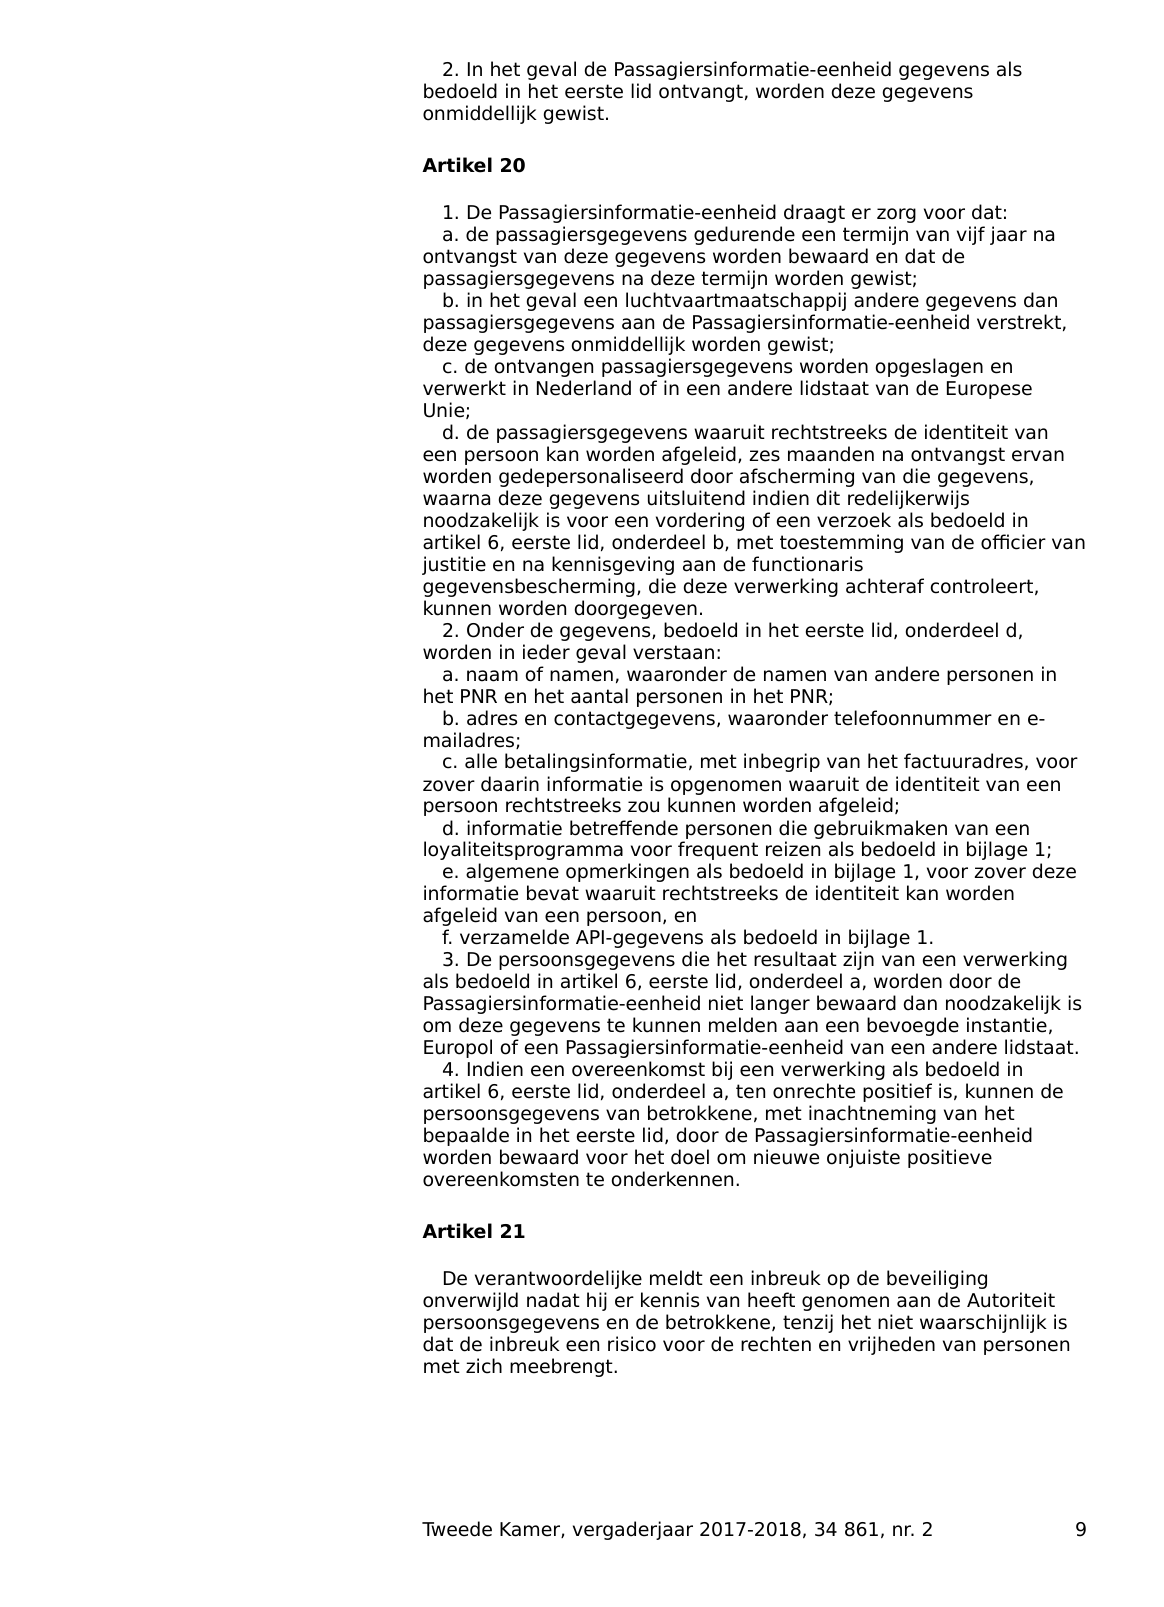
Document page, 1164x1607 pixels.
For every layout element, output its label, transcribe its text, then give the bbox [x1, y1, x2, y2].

text 2. Onder de gegevens, bedoeld in het eerste lid, onderdeel d, worden in ieder geval verstaan: [422, 619, 1087, 663]
text c. de ontvangen passagiersgegevens worden opgeslagen en verwerkt in Nederland of in een andere lidstaat van de Europese Unie; [422, 356, 1087, 422]
subtitle Artikel 21 [422, 1221, 1087, 1243]
text f. verzamelde API-gegevens als bedoeld in bijlage 1. [422, 927, 1087, 949]
text 1. De Passagiersinformatie-eenheid draagt er zorg voor dat: [422, 202, 1087, 224]
text a. naam of namen, waaronder de namen van andere personen in het PNR en het aantal personen in het PNR; [422, 663, 1087, 707]
text a. de passagiersgegevens gedurende een termijn van vijf jaar na ontvangst van deze gegevens worden bewaard en dat de passagiersgegevens na deze termijn worden gewist; [422, 224, 1087, 290]
text 4. Indien een overeenkomst bij een verwerking als bedoeld in artikel 6, eerste lid, onderdeel a, ten onrechte positief is, kunnen de persoonsgegevens van betrokkene, met inachtneming van het bepaalde in het eerste lid, door de Passagiersinformatie-eenheid worden bewaard voor het doel om nieuwe onjuiste positieve overeenkomsten te onderkennen. [422, 1059, 1087, 1191]
text d. de passagiersgegevens waaruit rechtstreeks de identiteit van een persoon kan worden afgeleid, zes maanden na ontvangst ervan worden gedepersonaliseerd door afscherming van die gegevens, waarna deze gegevens uitsluitend indien dit redelijkerwijs noodzakelijk is voor een vordering of een verzoek als bedoeld in artikel 6, eerste lid, onderdeel b, met toestemming van de officier van justitie en na kennisgeving aan de functionaris gegevensbescherming, die deze verwerking achteraf controleert, kunnen worden doorgegeven. [422, 422, 1087, 619]
text b. adres en contactgegevens, waaronder telefoonnummer en e-mailadres; [422, 707, 1087, 751]
text e. algemene opmerkingen als bedoeld in bijlage 1, voor zover deze informatie bevat waaruit rechtstreeks de identiteit kan worden afgeleid van een persoon, en [422, 861, 1087, 927]
subtitle Artikel 20 [422, 155, 1087, 177]
text b. in het geval een luchtvaartmaatschappij andere gegevens dan passagiersgegevens aan de Passagiersinformatie-eenheid verstrekt, deze gegevens onmiddellijk worden gewist; [422, 290, 1087, 356]
text 2. In het geval de Passagiersinformatie-eenheid gegevens als bedoeld in het eerste lid ontvangt, worden deze gegevens onmiddellijk gewist. [422, 59, 1087, 125]
text c. alle betalingsinformatie, met inbegrip van het factuuradres, voor zover daarin informatie is opgenomen waaruit de identiteit van een persoon rechtstreeks zou kunnen worden afgeleid; [422, 751, 1087, 817]
text d. informatie betreffende personen die gebruikmaken van een loyaliteitsprogramma voor frequent reizen als bedoeld in bijlage 1; [422, 817, 1087, 861]
text 3. De persoonsgegevens die het resultaat zijn van een verwerking als bedoeld in artikel 6, eerste lid, onderdeel a, worden door de Passagiersinformatie-eenheid niet langer bewaard dan noodzakelijk is om deze gegevens te kunnen melden aan een bevoegde instantie, Europol of een Passagiersinformatie-eenheid van een andere lidstaat. [422, 949, 1087, 1059]
text De verantwoordelijke meldt een inbreuk op de beveiliging onverwijld nadat hij er kennis van heeft genomen aan de Autoriteit persoonsgegevens en de betrokkene, tenzij het niet waarschijnlijk is dat de inbreuk een risico voor de rechten en vrijheden van personen met zich meebrengt. [422, 1268, 1087, 1378]
